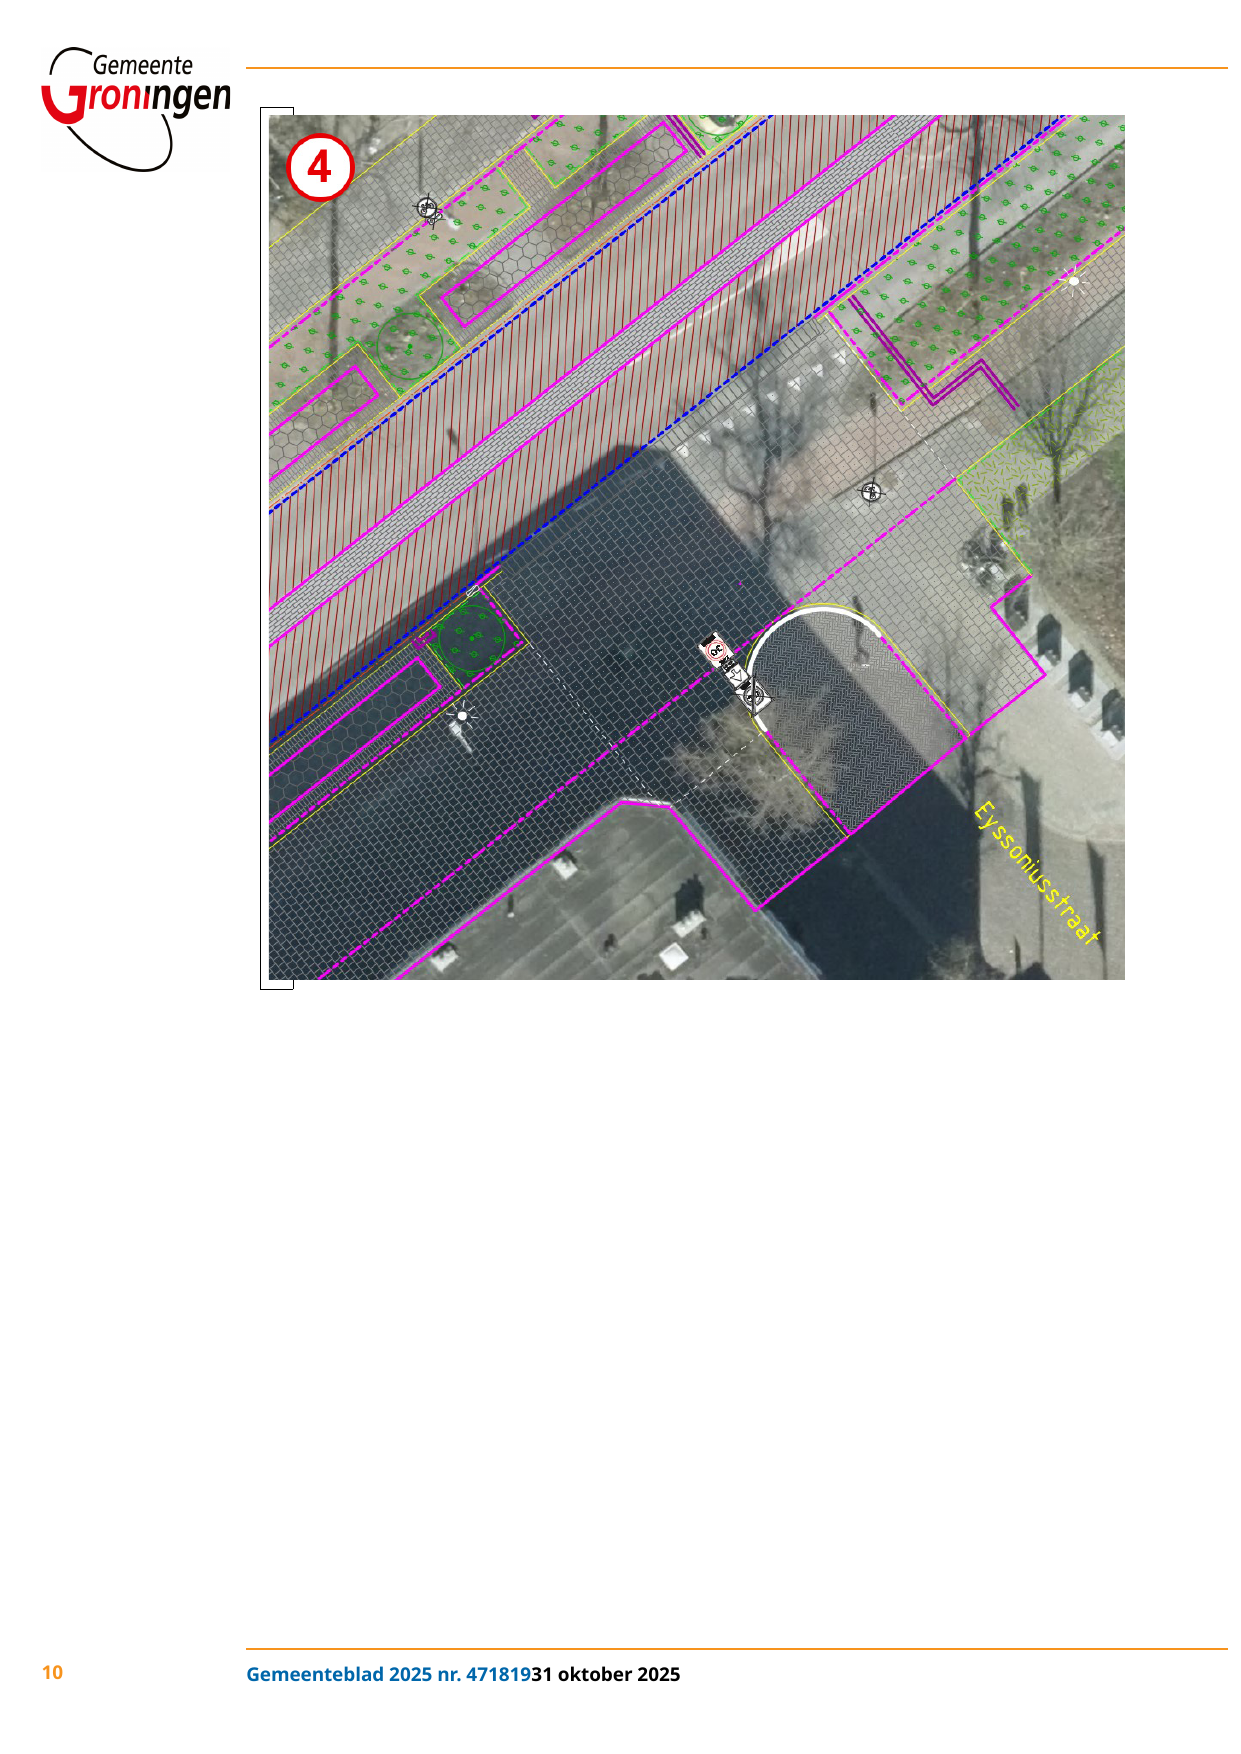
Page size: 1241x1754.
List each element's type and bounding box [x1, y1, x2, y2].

picture [268, 115, 1125, 980]
picture [41, 47, 231, 172]
